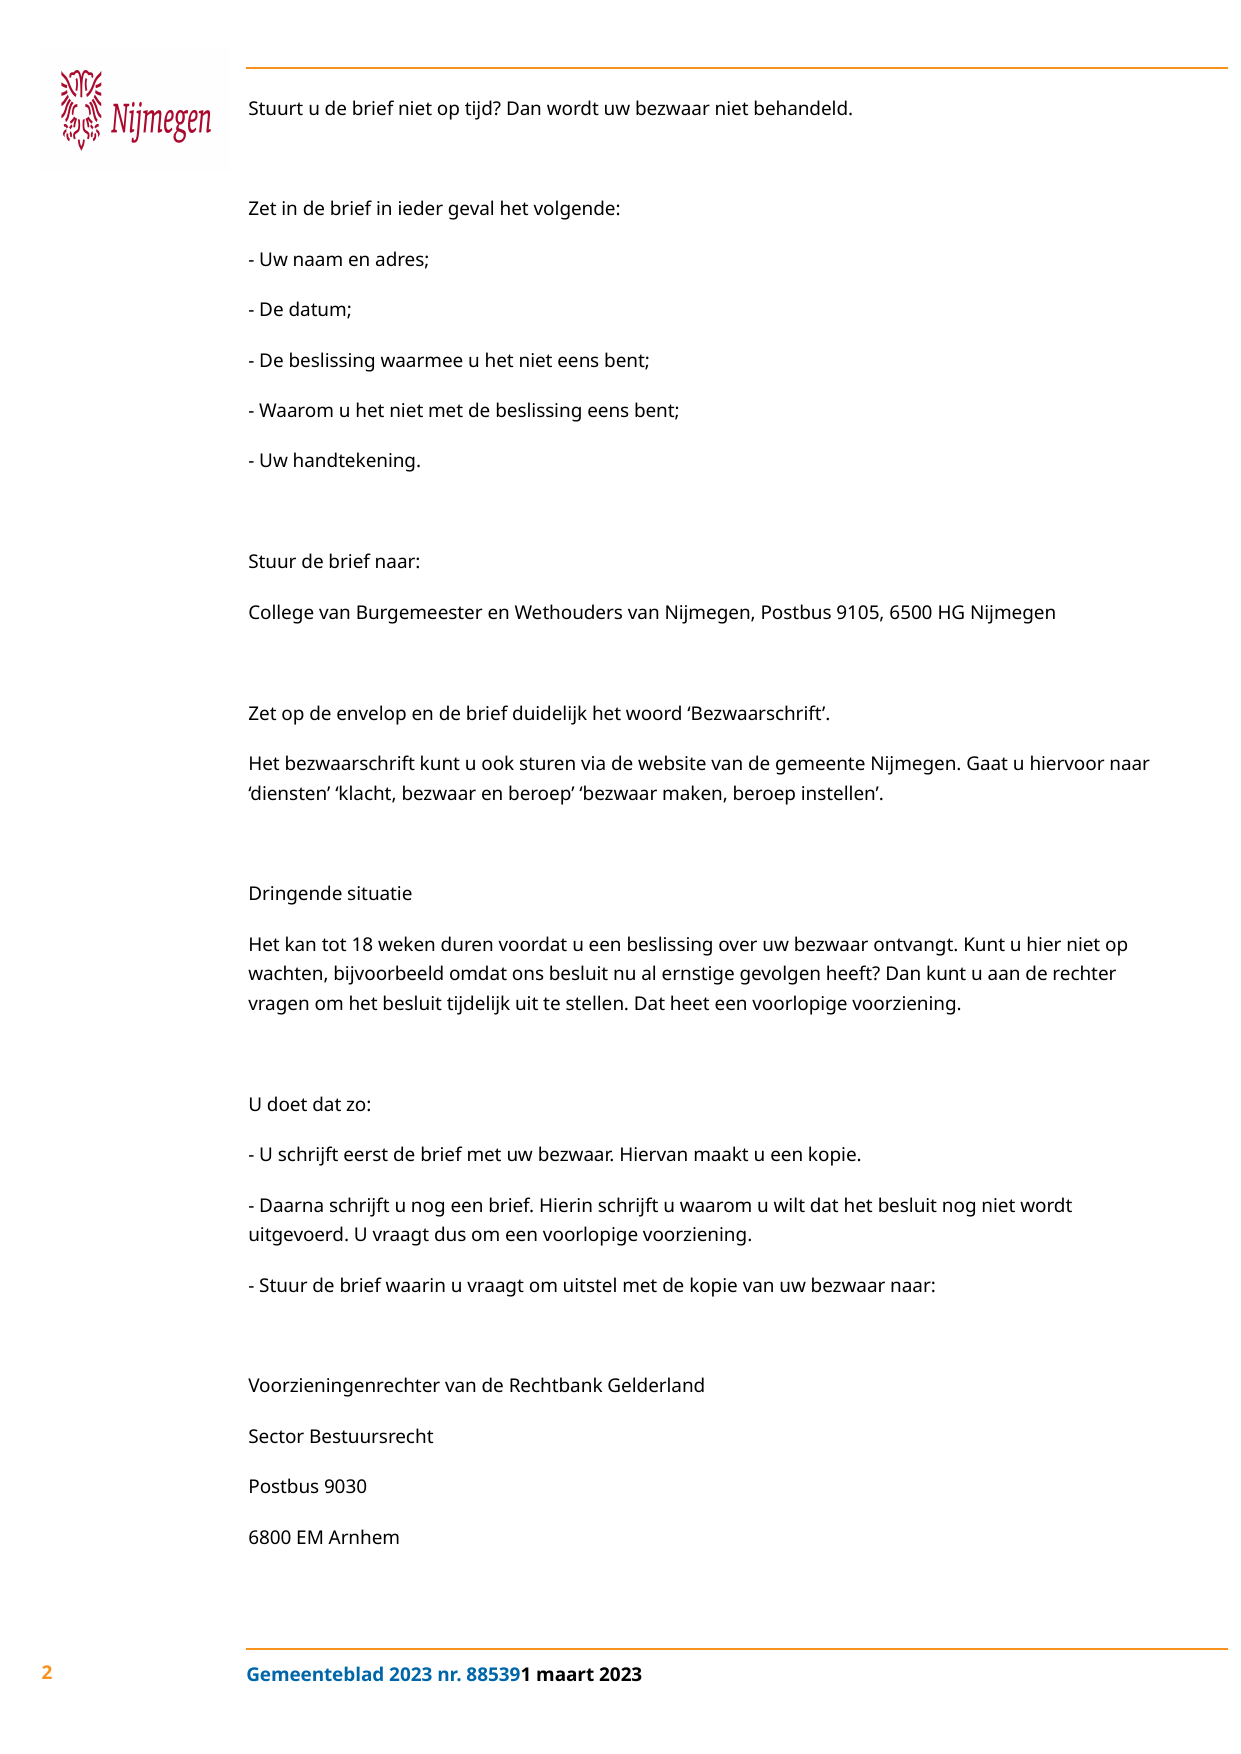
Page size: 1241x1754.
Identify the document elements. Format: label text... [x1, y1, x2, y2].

text Zet in de brief in ieder geval het volgende: [248, 196, 1152, 221]
text - De datum; [248, 296, 1152, 322]
text Sector Bestuursrecht [248, 1423, 1152, 1449]
text - U schrijft eerst de brief met uw bezwaar. Hiervan maakt u een kopie. [248, 1141, 1152, 1167]
text Stuurt u de brief niet op tijd? Dan wordt uw bezwaar niet behandeld. [248, 95, 1152, 121]
text - Waarom u het niet met de beslissing eens bent; [248, 397, 1152, 423]
text Dringende situatie [248, 881, 1152, 906]
text Het bezwaarschrift kunt u ook sturen via de website van de gemeente Nijmegen. Gaat u hiervoor naar ‘diensten’ ‘klacht, bezwaar en beroep’ ‘bezwaar maken, beroep instellen’. [248, 750, 1152, 806]
text Postbus 9030 [248, 1473, 1152, 1499]
text College van Burgemeester en Wethouders van Nijmegen, Postbus 9105, 6500 HG Nijmegen [248, 599, 1152, 625]
text U doet dat zo: [248, 1091, 1152, 1117]
text - Uw naam en adres; [248, 246, 1152, 272]
text - De beslissing waarmee u het niet eens bent; [248, 347, 1152, 373]
text Stuur de brief naar: [248, 548, 1152, 574]
text Zet op de envelop en de brief duidelijk het woord ‘Bezwaarschrift’. [248, 700, 1152, 726]
text - Daarna schrijft u nog een brief. Hierin schrijft u waarom u wilt dat het besluit nog niet wordt uitgevoerd. U vraagt dus om een voorlopige voorziening. [248, 1192, 1152, 1247]
text Het kan tot 18 weken duren voordat u een beslissing over uw bezwaar ontvangt. Kunt u hier niet op wachten, bijvoorbeeld omdat ons besluit nu al ernstige gevolgen heeft? Dan kunt u aan de rechter vragen om het besluit tijdelijk uit te stellen. Dat heet een voorlopige voorziening. [248, 931, 1152, 1016]
text - Stuur de brief waarin u vraagt om uitstel met de kopie van uw bezwaar naar: [248, 1272, 1152, 1298]
text 6800 EM Arnhem [248, 1524, 1152, 1550]
text Voorzieningenrechter van de Rechtbank Gelderland [248, 1373, 1152, 1398]
text - Uw handtekening. [248, 448, 1152, 473]
picture [41, 47, 231, 172]
